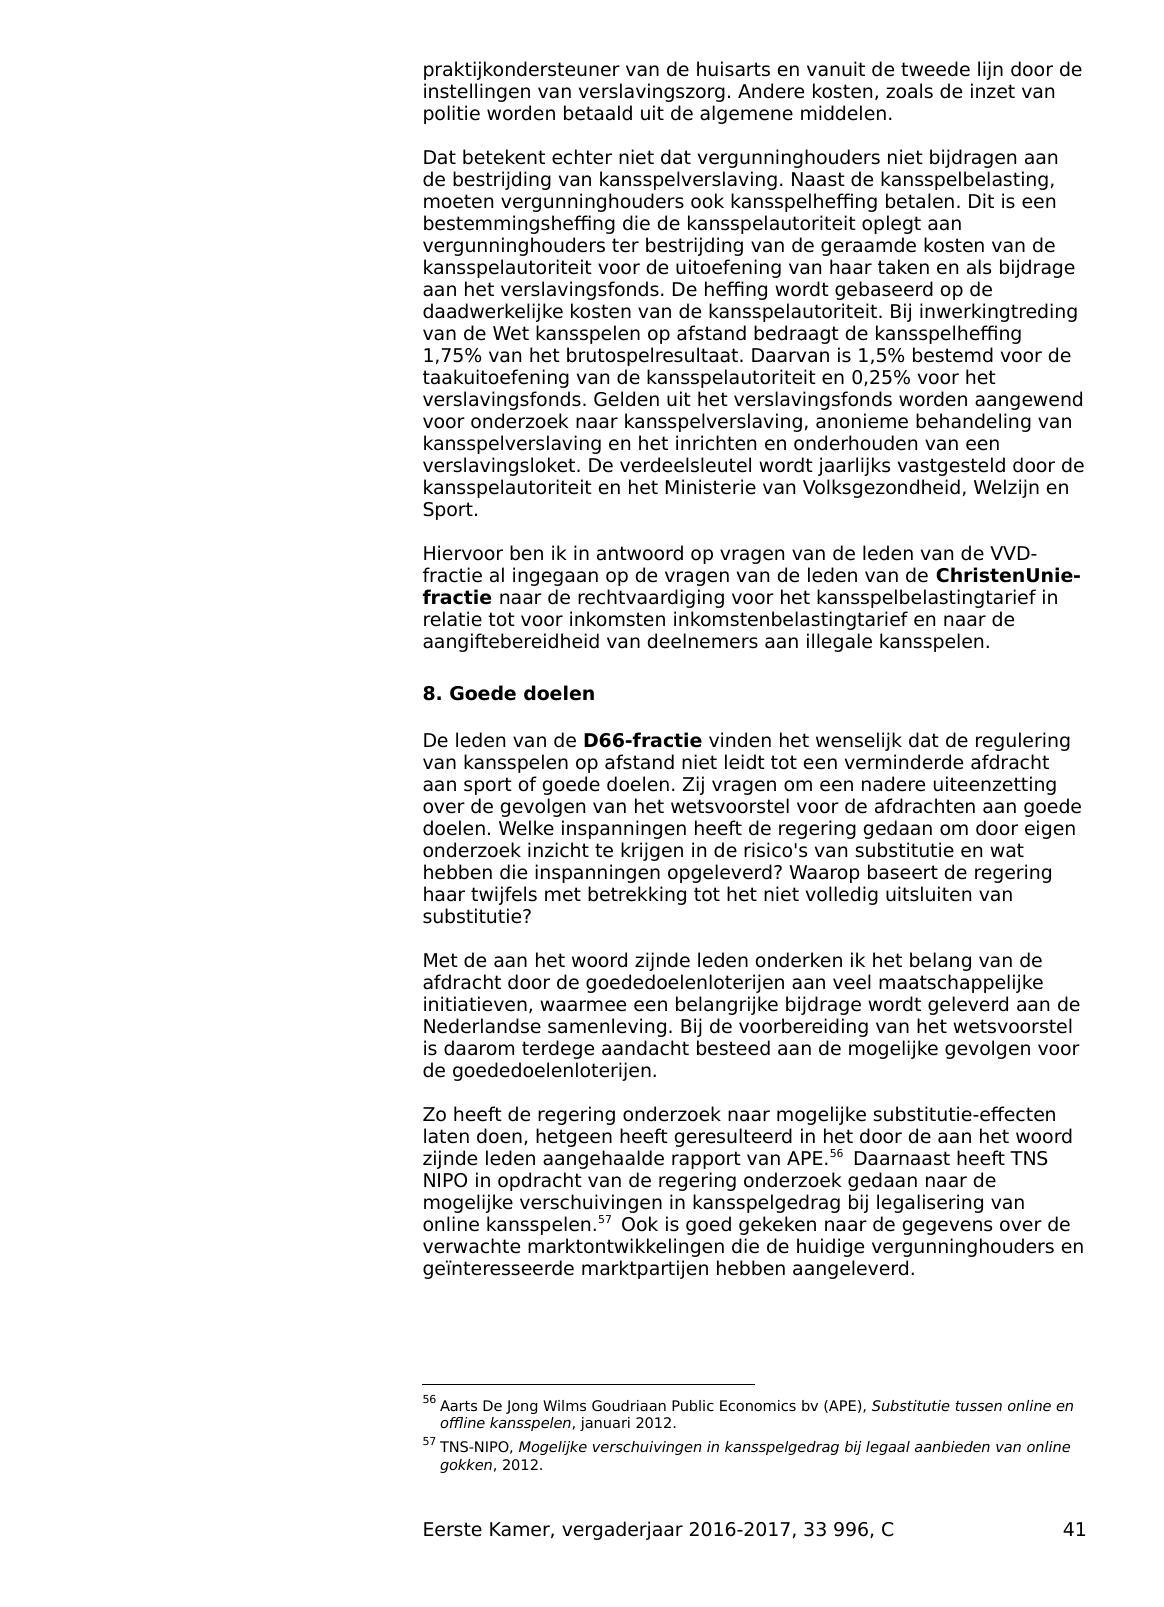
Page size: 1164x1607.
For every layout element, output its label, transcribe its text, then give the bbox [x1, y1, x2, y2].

text praktijkondersteuner van de huisarts en vanuit de tweede lijn door de instellingen van verslavingszorg. Andere kosten, zoals de inzet van politie worden betaald uit de algemene middelen. [422, 59, 1087, 125]
text TNS-NIPO, Mogelijke verschuivingen in kansspelgedrag bij legaal aanbieden van online gokken, 2012. [422, 1435, 1087, 1474]
subtitle 8. Goede doelen [422, 683, 1087, 705]
text Hiervoor ben ik in antwoord op vragen van de leden van de VVD-fractie al ingegaan op de vragen van de leden van de ChristenUnie-fractie naar de rechtvaardiging voor het kansspelbelastingtarief in relatie tot voor inkomsten inkomstenbelastingtarief en naar de aangiftebereidheid van deelnemers aan illegale kansspelen. [422, 543, 1087, 653]
text Aarts De Jong Wilms Goudriaan Public Economics bv (APE), Substitutie tussen online en offline kansspelen, januari 2012. [422, 1393, 1087, 1432]
text De leden van de D66-fractie vinden het wenselijk dat de regulering van kansspelen op afstand niet leidt tot een verminderde afdracht aan sport of goede doelen. Zij vragen om een nadere uiteenzetting over de gevolgen van het wetsvoorstel voor de afdrachten aan goede doelen. Welke inspanningen heeft de regering gedaan om door eigen onderzoek inzicht te krijgen in de risico's van substitutie en wat hebben die inspanningen opgeleverd? Waarop baseert de regering haar twijfels met betrekking tot het niet volledig uitsluiten van substitutie? [422, 730, 1087, 928]
text Zo heeft de regering onderzoek naar mogelijke substitutie-effecten laten doen, hetgeen heeft geresulteerd in het door de aan het woord zijnde leden aangehaalde rapport van APE. Daarnaast heeft TNS NIPO in opdracht van de regering onderzoek gedaan naar de mogelijke verschuivingen in kansspelgedrag bij legalisering van online kansspelen. Ook is goed gekeken naar de gegevens over de verwachte marktontwikkelingen die de huidige vergunninghouders en geïnteresseerde marktpartijen hebben aangeleverd. [422, 1104, 1087, 1280]
text Dat betekent echter niet dat vergunninghouders niet bijdragen aan de bestrijding van kansspelverslaving. Naast de kansspelbelasting, moeten vergunninghouders ook kansspelheffing betalen. Dit is een bestemmingsheffing die de kansspelautoriteit oplegt aan vergunninghouders ter bestrijding van de geraamde kosten van de kansspelautoriteit voor de uitoefening van haar taken en als bijdrage aan het verslavingsfonds. De heffing wordt gebaseerd op de daadwerkelijke kosten van de kansspelautoriteit. Bij inwerkingtreding van de Wet kansspelen op afstand bedraagt de kansspelheffing 1,75% van het brutospelresultaat. Daarvan is 1,5% bestemd voor de taakuitoefening van de kansspelautoriteit en 0,25% voor het verslavingsfonds. Gelden uit het verslavingsfonds worden aangewend voor onderzoek naar kansspelverslaving, anonieme behandeling van kansspelverslaving en het inrichten en onderhouden van een verslavingsloket. De verdeelsleutel wordt jaarlijks vastgesteld door de kansspelautoriteit en het Ministerie van Volksgezondheid, Welzijn en Sport. [422, 147, 1087, 521]
text Met de aan het woord zijnde leden onderken ik het belang van de afdracht door de goededoelenloterijen aan veel maatschappelijke initiatieven, waarmee een belangrijke bijdrage wordt geleverd aan de Nederlandse samenleving. Bij de voorbereiding van het wetsvoorstel is daarom terdege aandacht besteed aan de mogelijke gevolgen voor de goededoelenloterijen. [422, 950, 1087, 1082]
